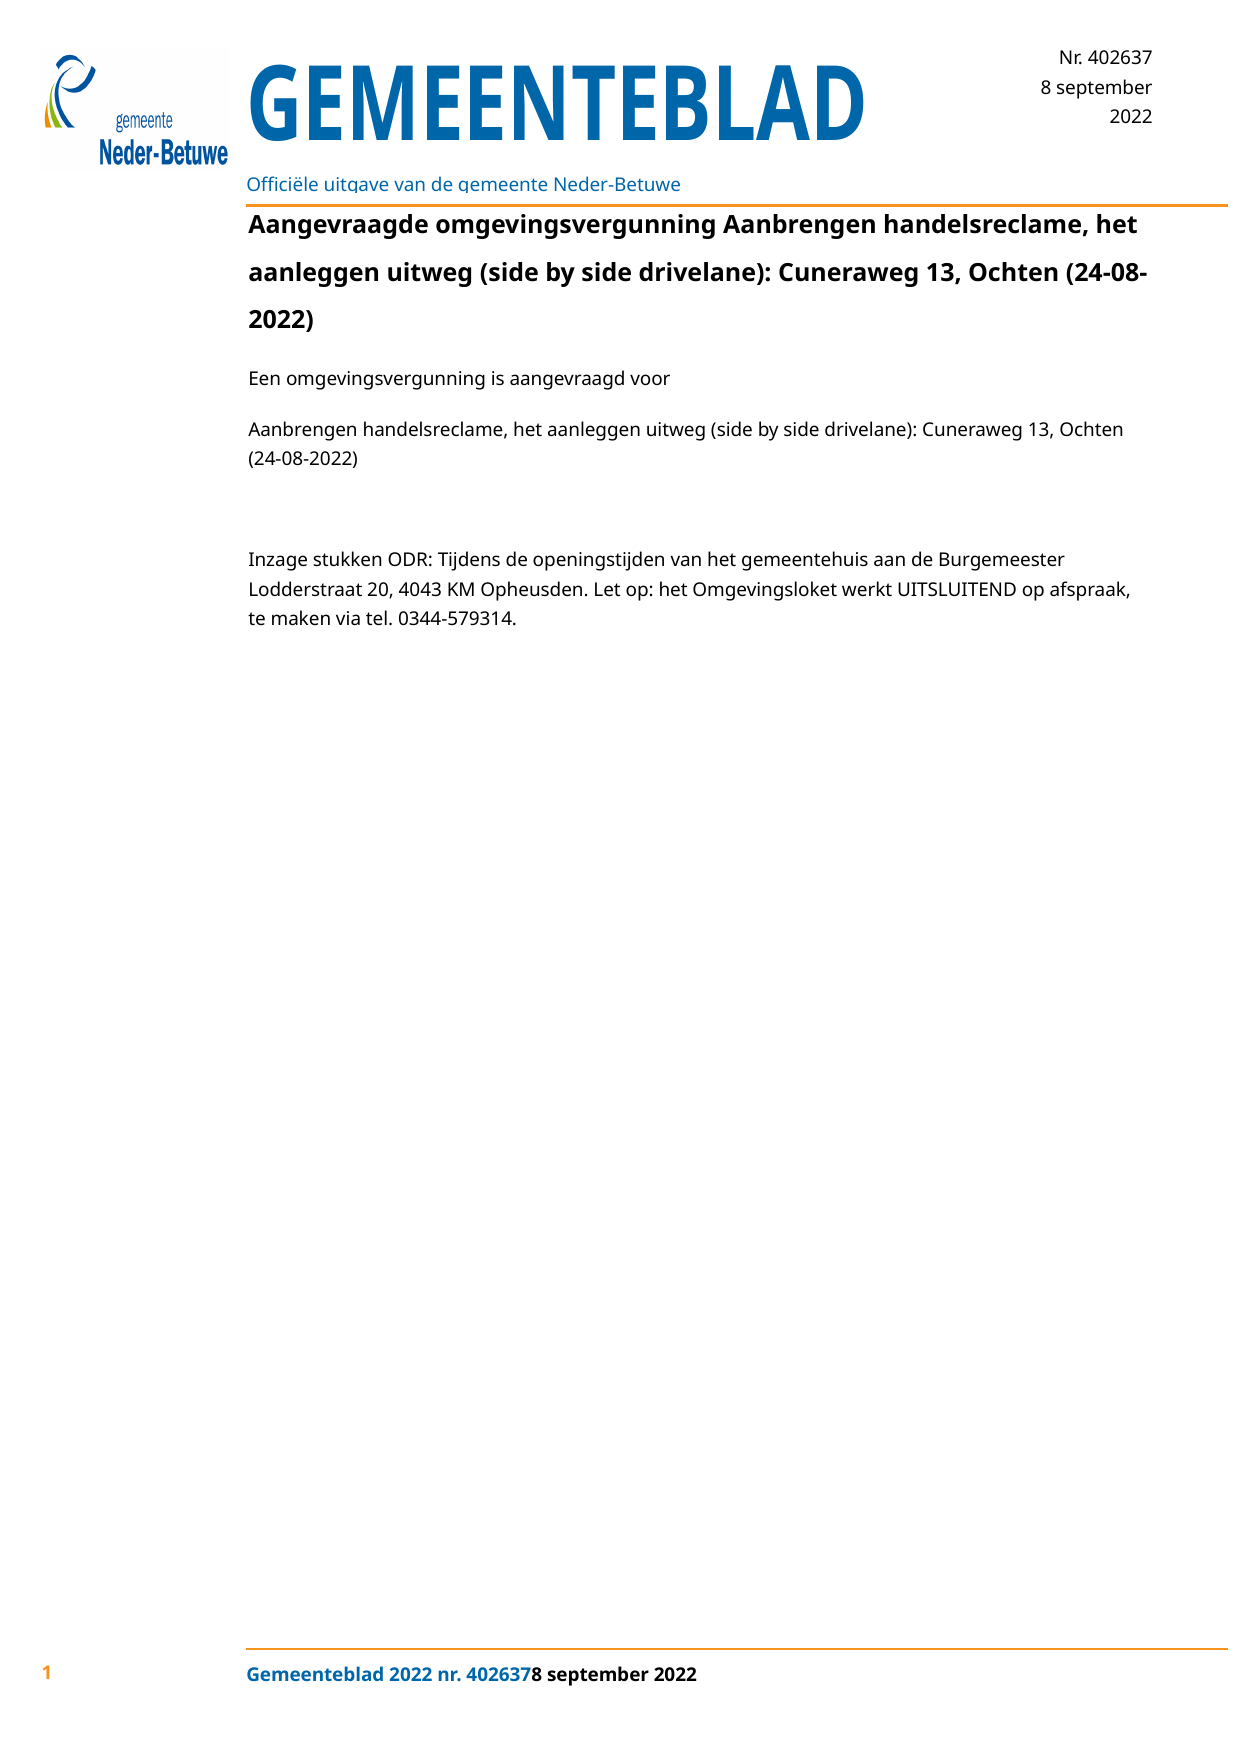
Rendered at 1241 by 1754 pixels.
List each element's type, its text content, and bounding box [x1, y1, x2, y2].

text Inzage stukken ODR: Tijdens de openingstijden van het gemeentehuis aan de Burgemeester Lodderstraat 20, 4043 KM Opheusden. Let op: het Omgevingsloket werkt UITSLUITEND op afspraak, te maken via tel. 0344-579314. [248, 546, 1152, 631]
text Aanbrengen handelsreclame, het aanleggen uitweg (side by side drivelane): Cuneraweg 13, Ochten (24-08-2022) [248, 416, 1152, 471]
text Aangevraagde omgevingsvergunning Aanbrengen handelsreclame, het aanleggen uitweg (side by side drivelane): Cuneraweg 13, Ochten (24-08-2022) [248, 207, 1152, 336]
text Een omgevingsvergunning is aangevraagd voor [248, 366, 1152, 391]
picture [41, 47, 231, 172]
